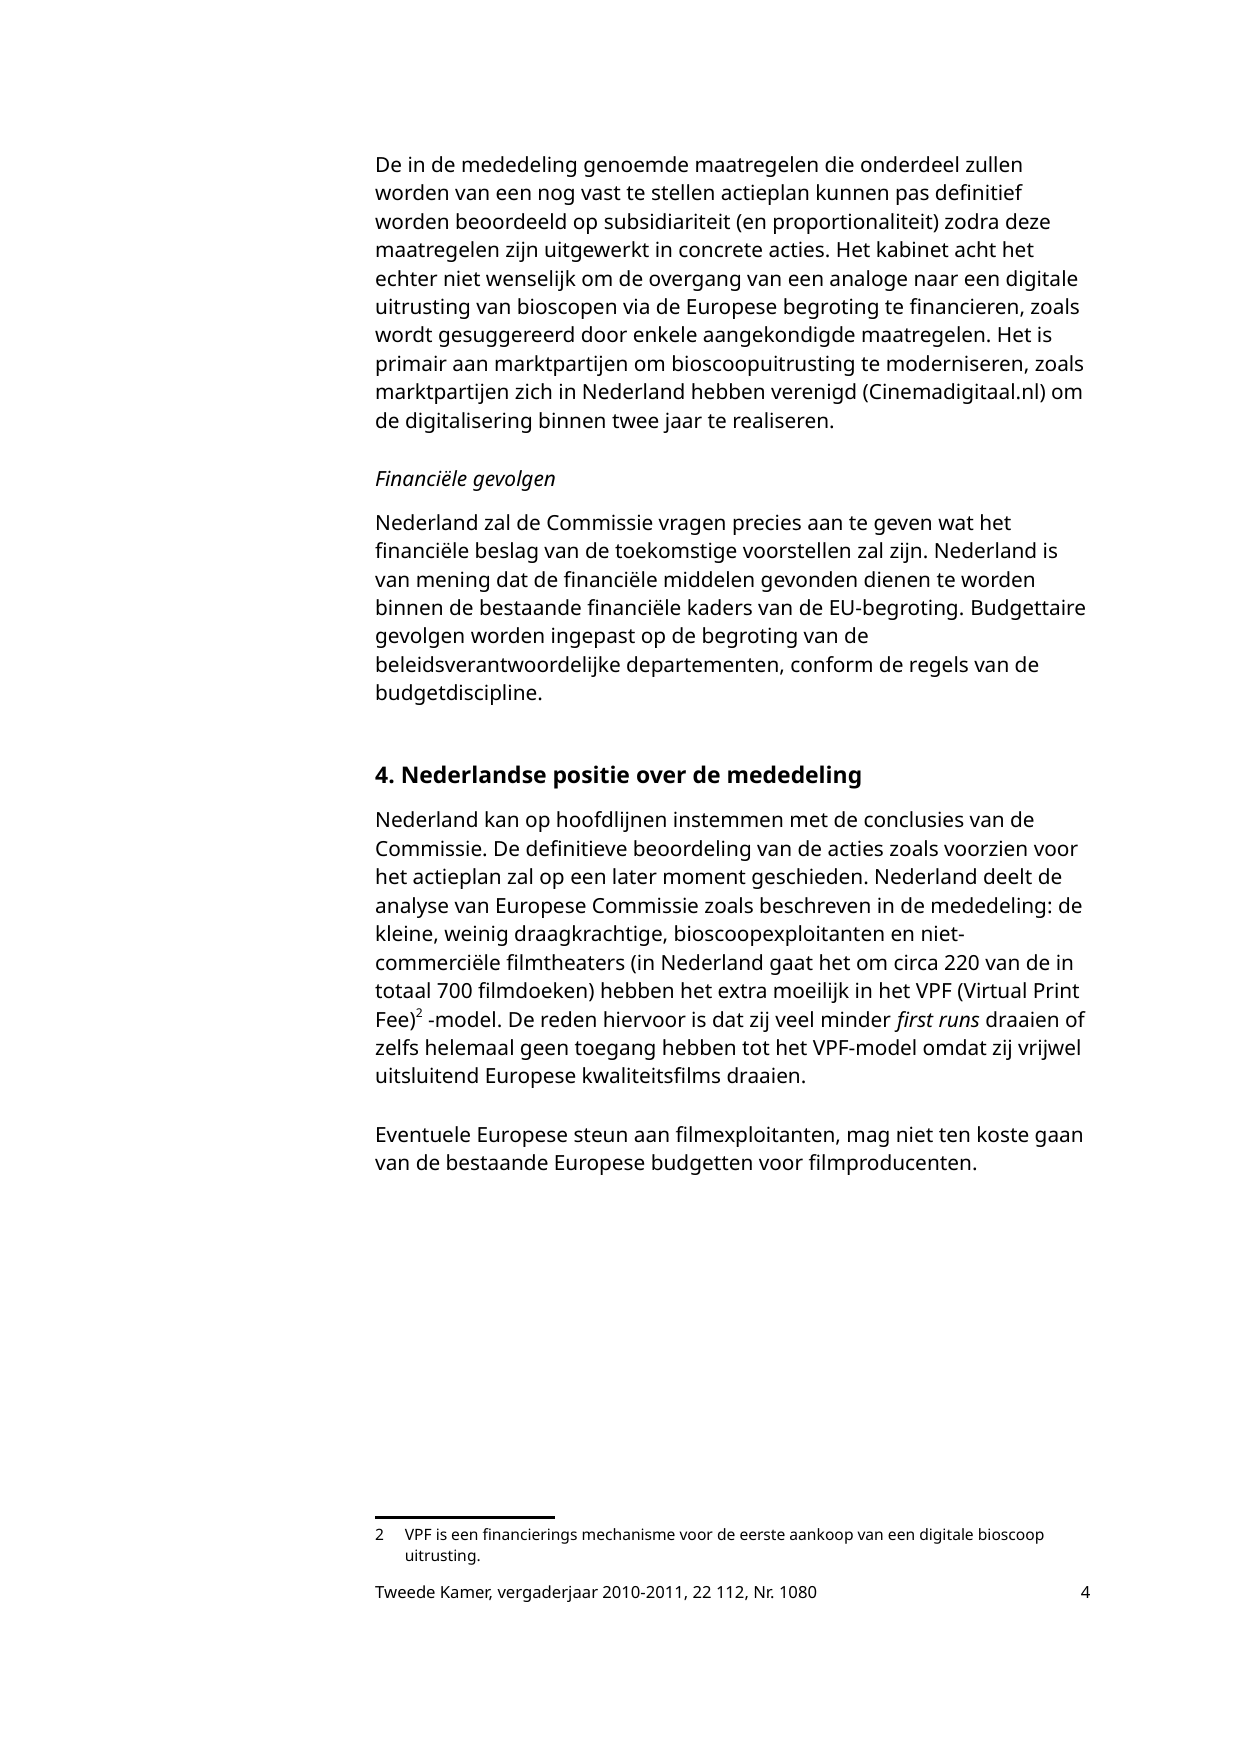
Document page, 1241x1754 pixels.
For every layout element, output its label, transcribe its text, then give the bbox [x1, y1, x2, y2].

text Nederland zal de Commissie vragen precies aan te geven wat het financiële beslag van de toekomstige voorstellen zal zijn. Nederland is van mening dat de financiële middelen gevonden dienen te worden binnen de bestaande financiële kaders van de EU-begroting. Budgettaire gevolgen worden ingepast op de begroting van de beleidsverantwoordelijke departementen, conform de regels van de budgetdiscipline. [375, 508, 1090, 707]
text Financiële gevolgen [375, 464, 1090, 493]
text VPF is een financierings mechanisme voor de eerste aankoop van een digitale bioscoop uitrusting. [375, 1509, 1090, 1566]
subtitle 4. Nederlandse positie over de mededeling [375, 759, 1090, 791]
text Eventuele Europese steun aan filmexploitanten, mag niet ten koste gaan van de bestaande Europese budgetten voor filmproducenten. [375, 1120, 1090, 1177]
text De in de mededeling genoemde maatregelen die onderdeel zullen worden van een nog vast te stellen actieplan kunnen pas definitief worden beoordeeld op subsidiariteit (en proportionaliteit) zodra deze maatregelen zijn uitgewerkt in concrete acties. Het kabinet acht het echter niet wenselijk om de overgang van een analoge naar een digitale uitrusting van bioscopen via de Europese begroting te financieren, zoals wordt gesuggereerd door enkele aangekondigde maatregelen. Het is primair aan marktpartijen om bioscoopuitrusting te moderniseren, zoals marktpartijen zich in Nederland hebben verenigd (Cinemadigitaal.nl) om de digitalisering binnen twee jaar te realiseren. [375, 150, 1090, 434]
text Nederland kan op hoofdlijnen instemmen met de conclusies van de Commissie. De definitieve beoordeling van de acties zoals voorzien voor het actieplan zal op een later moment geschieden. Nederland deelt de analyse van Europese Commissie zoals beschreven in de mededeling: de kleine, weinig draagkrachtige, bioscoopexploitanten en niet-commerciële filmtheaters (in Nederland gaat het om circa 220 van de in totaal 700 filmdoeken) hebben het extra moeilijk in het VPF (Virtual Print Fee) -model. De reden hiervoor is dat zij veel minder first runs draaien of zelfs helemaal geen toegang hebben tot het VPF-model omdat zij vrijwel uitsluitend Europese kwaliteitsfilms draaien. [375, 806, 1090, 1090]
